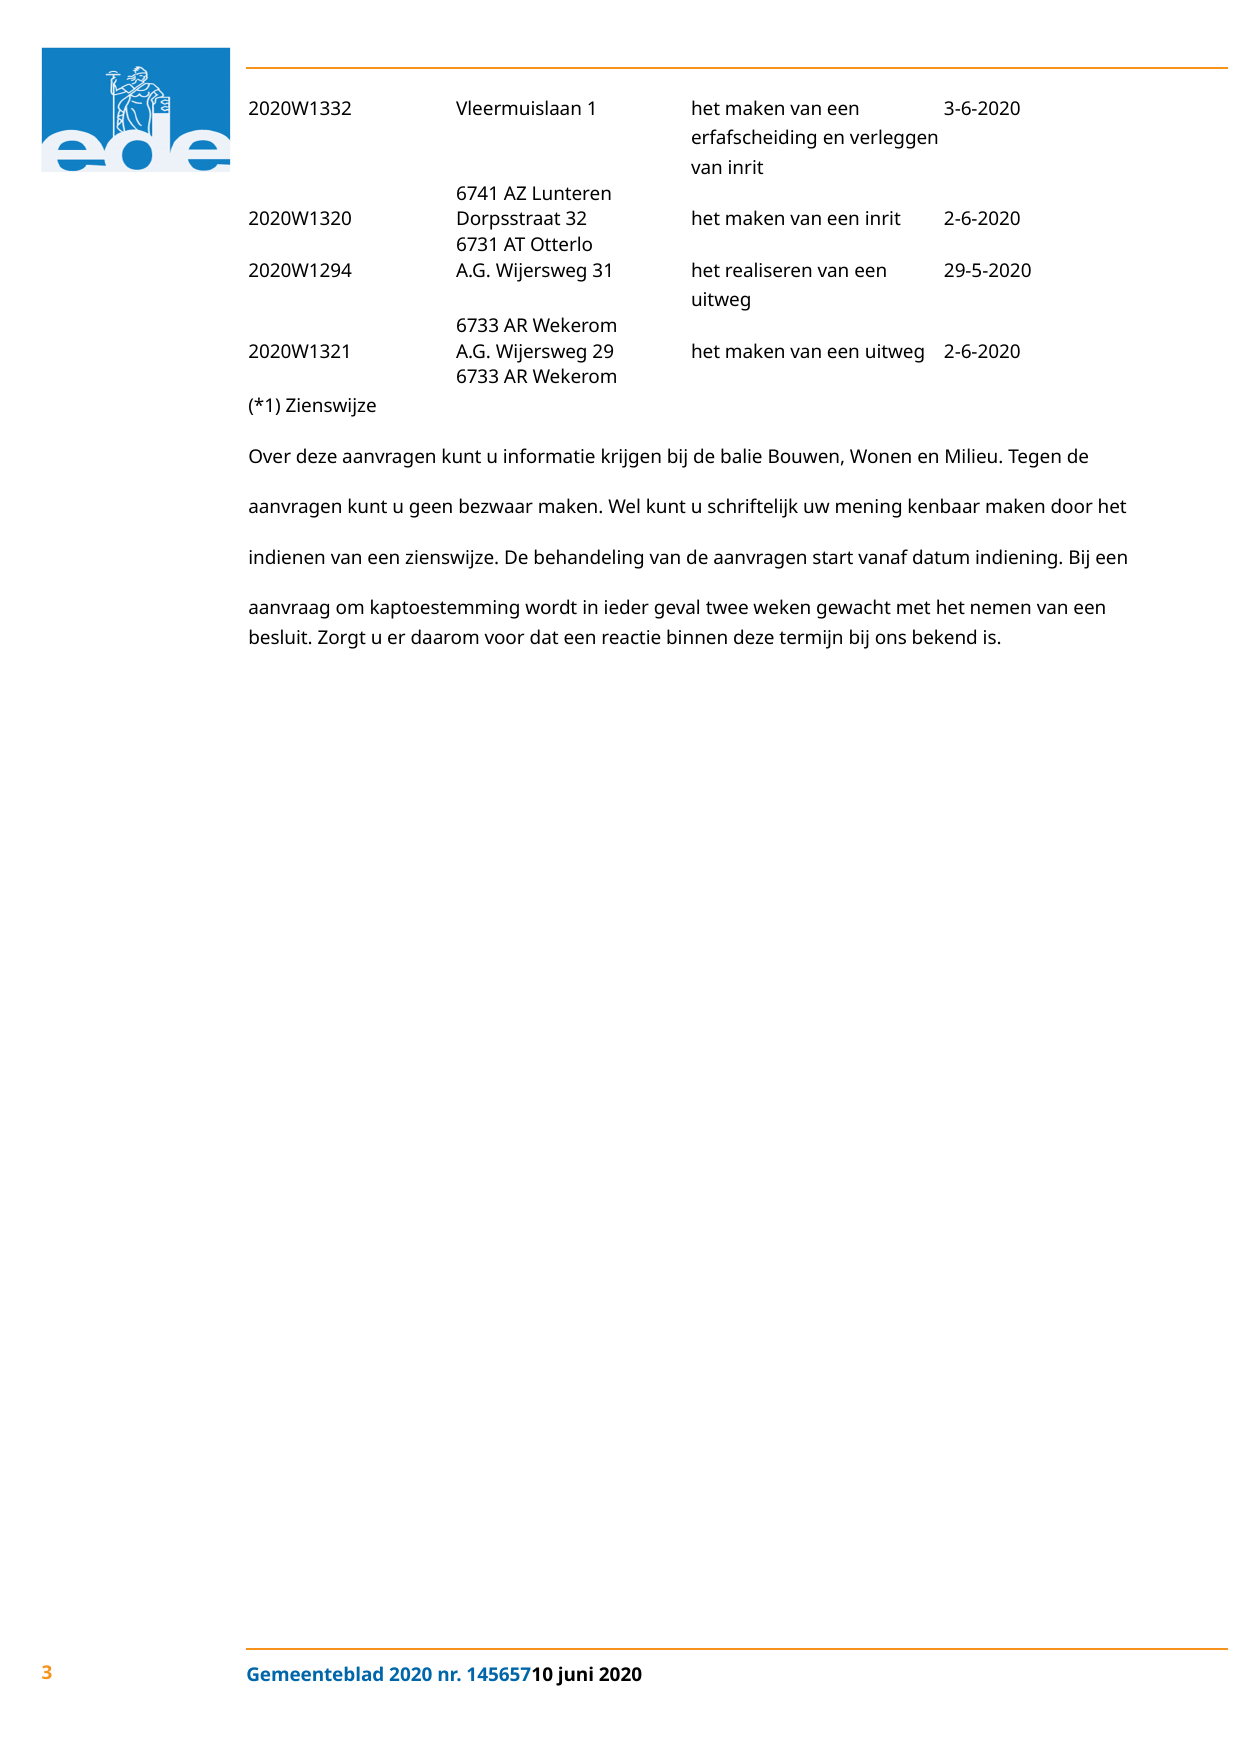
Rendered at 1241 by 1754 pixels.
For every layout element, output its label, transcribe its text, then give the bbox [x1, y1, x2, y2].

table_cell [691, 231, 944, 257]
text (*1) Zienswijze [248, 393, 1152, 418]
text aanvraag om kaptoestemming wordt in ieder geval twee weken gewacht met het nemen van een besluit. Zorgt u er daarom voor dat een reactie binnen deze termijn bij ons bekend is. [248, 594, 1152, 649]
table_cell A.G. Wijersweg 31 [456, 257, 691, 312]
table_cell [248, 180, 456, 205]
table_cell [944, 180, 1152, 205]
table_cell [248, 312, 456, 338]
table_cell het maken van een uitweg [691, 338, 944, 364]
table_cell 29-5-2020 [944, 257, 1152, 312]
table_cell 2-6-2020 [944, 205, 1152, 231]
table_cell 3-6-2020 [944, 95, 1152, 180]
table_cell [248, 231, 456, 257]
table_cell A.G. Wijersweg 29 [456, 338, 691, 364]
table_cell 2020W1294 [248, 257, 456, 312]
table_cell [944, 364, 1152, 389]
text indienen van een zienswijze. De behandeling van de aanvragen start vanaf datum indiening. Bij een [248, 544, 1152, 569]
text aanvragen kunt u geen bezwaar maken. Wel kunt u schriftelijk uw mening kenbaar maken door het [248, 493, 1152, 519]
table_cell [691, 312, 944, 338]
table_cell Dorpsstraat 32 [456, 205, 691, 231]
table_cell 6733 AR Wekerom [456, 364, 691, 389]
picture [41, 47, 231, 172]
table_cell het maken van een inrit [691, 205, 944, 231]
table_cell [691, 180, 944, 205]
table_cell 2020W1332 [248, 95, 456, 180]
table_cell 6733 AR Wekerom [456, 312, 691, 338]
table_cell 2020W1321 [248, 338, 456, 364]
table_cell 2020W1320 [248, 205, 456, 231]
text Over deze aanvragen kunt u informatie krijgen bij de balie Bouwen, Wonen en Milieu. Tegen de [248, 443, 1152, 469]
table_cell 2-6-2020 [944, 338, 1152, 364]
table_cell 6731 AT Otterlo [456, 231, 691, 257]
table_cell [691, 364, 944, 389]
table_cell het realiseren van een uitweg [691, 257, 944, 312]
table_cell Vleermuislaan 1 [456, 95, 691, 180]
table_cell [944, 231, 1152, 257]
table_cell het maken van een erfafscheiding en verleggen van inrit [691, 95, 944, 180]
table_cell [944, 312, 1152, 338]
table_cell [248, 364, 456, 389]
table_cell 6741 AZ Lunteren [456, 180, 691, 205]
